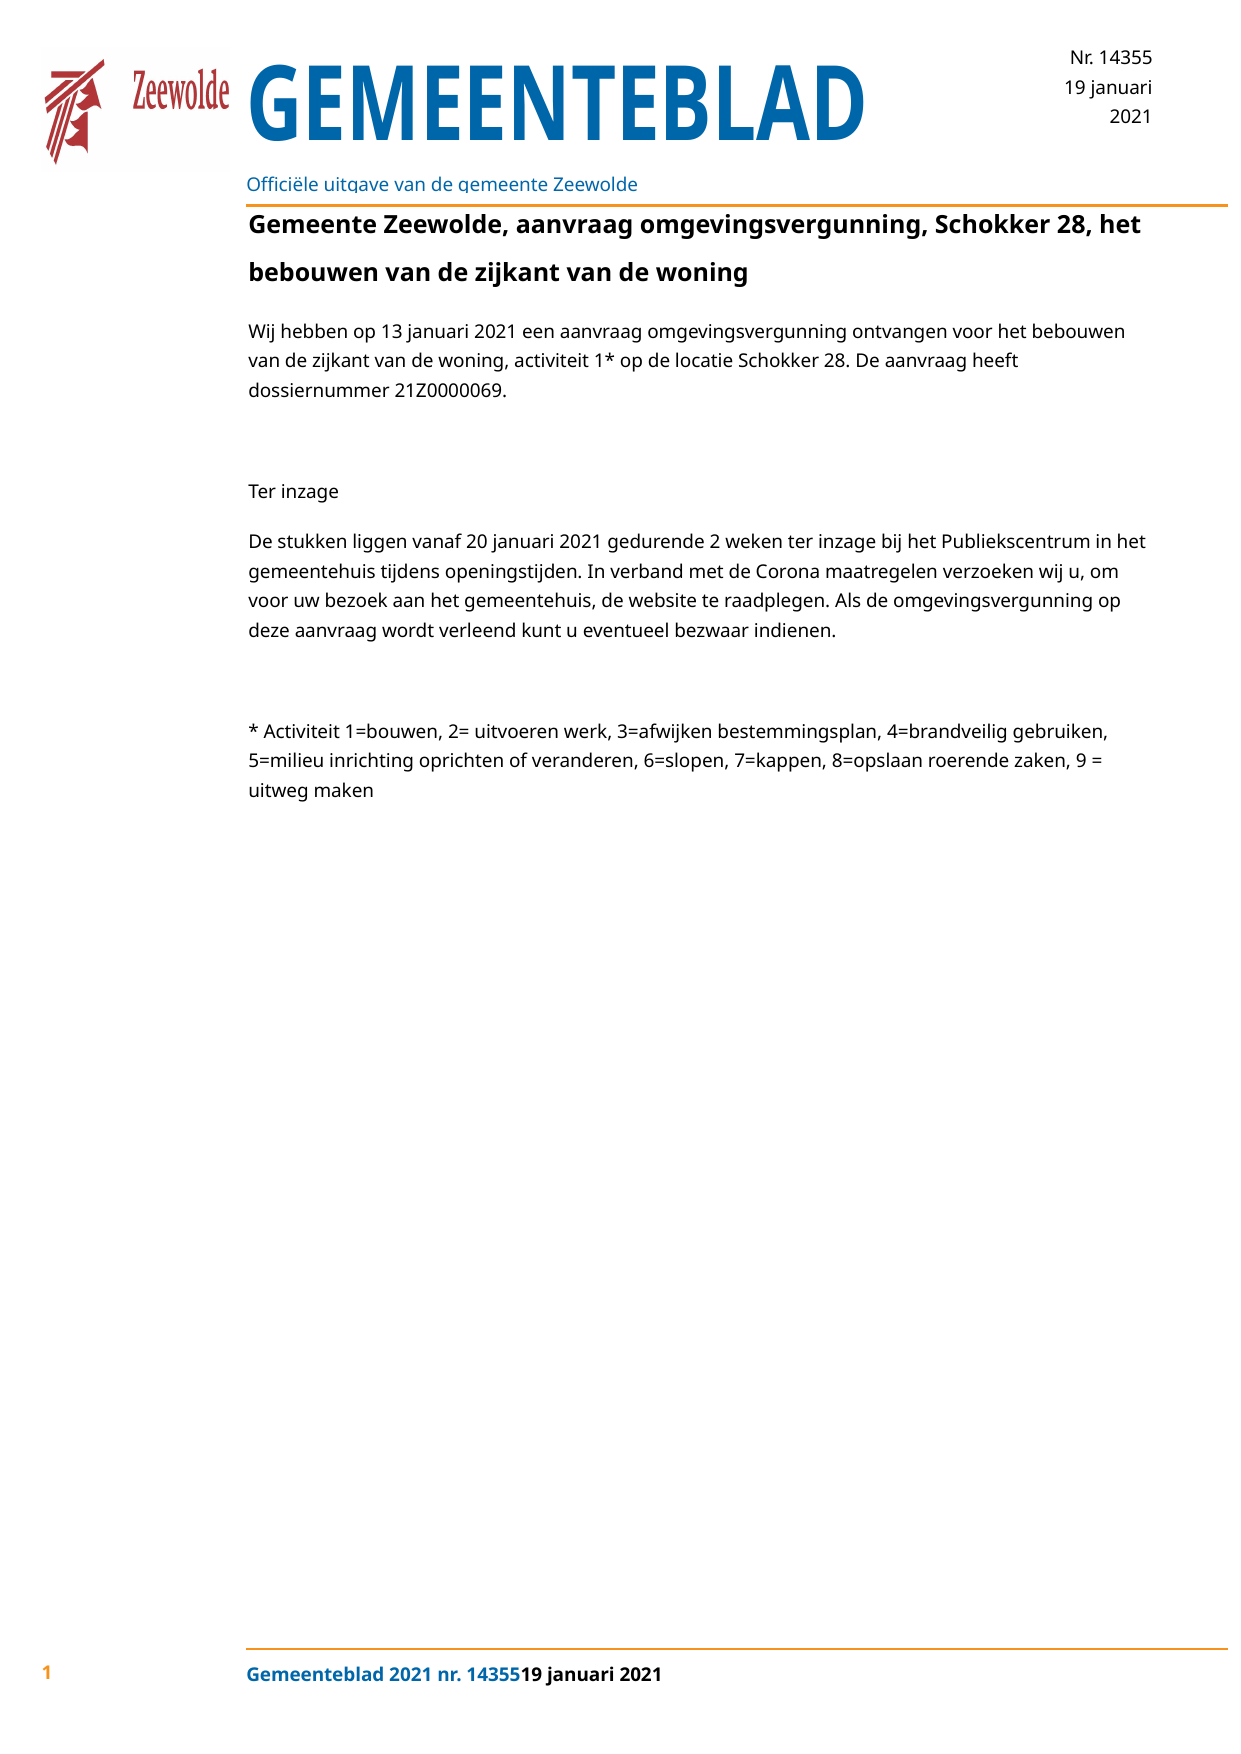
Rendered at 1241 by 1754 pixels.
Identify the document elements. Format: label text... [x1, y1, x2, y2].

text Ter inzage [248, 478, 1152, 504]
text De stukken liggen vanaf 20 januari 2021 gedurende 2 weken ter inzage bij het Publiekscentrum in het gemeentehuis tijdens openingstijden. In verband met de Corona maatregelen verzoeken wij u, om voor uw bezoek aan het gemeentehuis, de website te raadplegen. Als de omgevingsvergunning op deze aanvraag wordt verleend kunt u eventueel bezwaar indienen. [248, 528, 1152, 643]
text Wij hebben op 13 januari 2021 een aanvraag omgevingsvergunning ontvangen voor het bebouwen van de zijkant van de woning, activiteit 1* op de locatie Schokker 28. De aanvraag heeft dossiernummer 21Z0000069. [248, 318, 1152, 403]
text * Activiteit 1=bouwen, 2= uitvoeren werk, 3=afwijken bestemmingsplan, 4=brandveilig gebruiken, 5=milieu inrichting oprichten of veranderen, 6=slopen, 7=kappen, 8=opslaan roerende zaken, 9 = uitweg maken [248, 718, 1152, 803]
picture [41, 47, 231, 172]
text Gemeente Zeewolde, aanvraag omgevingsvergunning, Schokker 28, het bebouwen van de zijkant van de woning [248, 207, 1152, 288]
